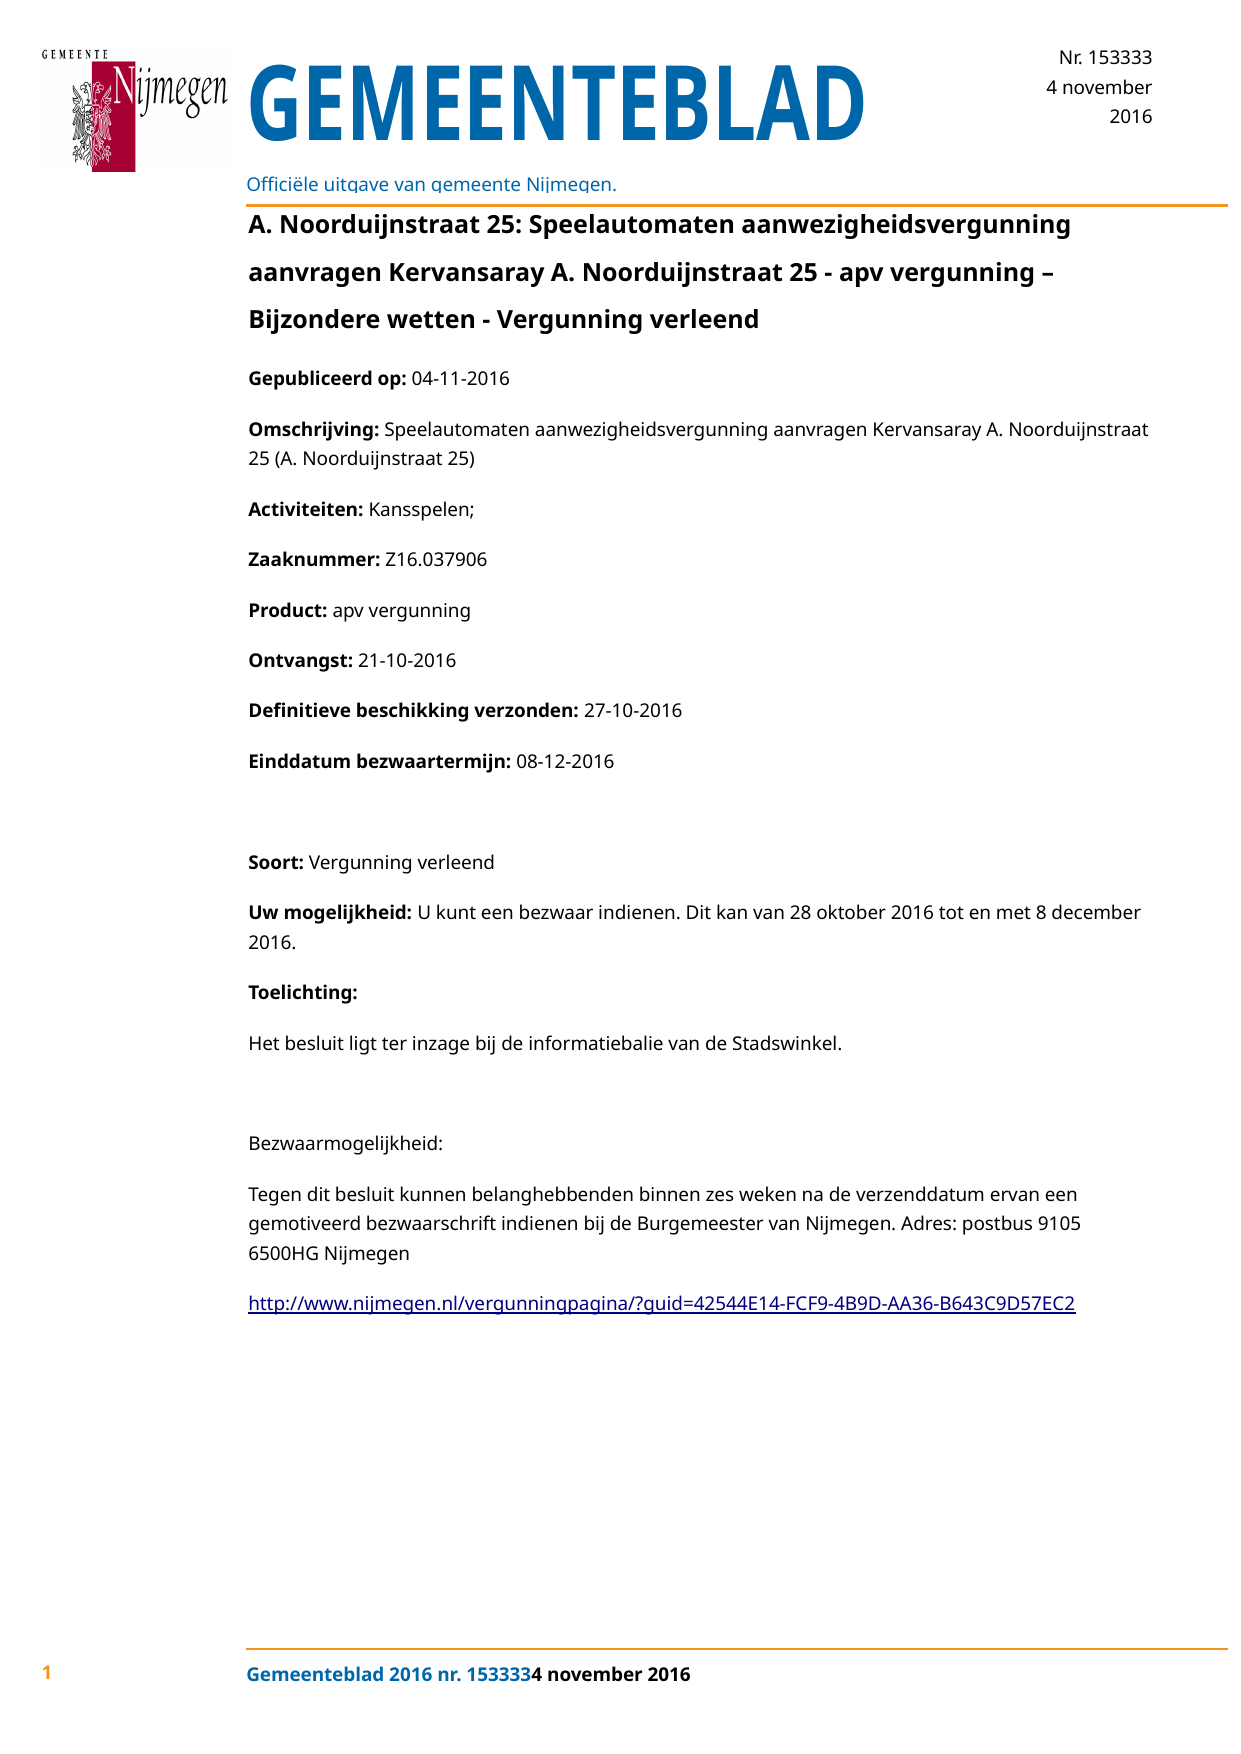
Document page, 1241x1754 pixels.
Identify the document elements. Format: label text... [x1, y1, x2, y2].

text Toelichting: [248, 979, 1152, 1005]
text http://www.nijmegen.nl/vergunningpagina/?guid=42544E14-FCF9-4B9D-AA36-B643C9D57EC2 [248, 1291, 1152, 1316]
text Tegen dit besluit kunnen belanghebbenden binnen zes weken na de verzenddatum ervan een gemotiveerd bezwaarschrift indienen bij de Burgemeester van Nijmegen. Adres: postbus 9105 6500HG Nijmegen [248, 1181, 1152, 1266]
picture [41, 47, 231, 172]
text A. Noorduijnstraat 25: Speelautomaten aanwezigheidsvergunning aanvragen Kervansaray A. Noorduijnstraat 25 - apv vergunning – Bijzondere wetten - Vergunning verleend [248, 207, 1152, 336]
text Ontvangst: 21-10-2016 [248, 647, 1152, 673]
text Definitieve beschikking verzonden: 27-10-2016 [248, 698, 1152, 723]
text Bezwaarmogelijkheid: [248, 1131, 1152, 1156]
text Zaaknummer: Z16.037906 [248, 546, 1152, 572]
text Soort: Vergunning verleend [248, 849, 1152, 874]
text Einddatum bezwaartermijn: 08-12-2016 [248, 748, 1152, 774]
text Omschrijving: Speelautomaten aanwezigheidsvergunning aanvragen Kervansaray A. Noorduijnstraat 25 (A. Noorduijnstraat 25) [248, 416, 1152, 471]
text Product: apv vergunning [248, 597, 1152, 622]
text Activiteiten: Kansspelen; [248, 496, 1152, 522]
text Gepubliceerd op: 04-11-2016 [248, 366, 1152, 391]
text Het besluit ligt ter inzage bij de informatiebalie van de Stadswinkel. [248, 1030, 1152, 1055]
text Uw mogelijkheid: U kunt een bezwaar indienen. Dit kan van 28 oktober 2016 tot en met 8 december 2016. [248, 899, 1152, 954]
